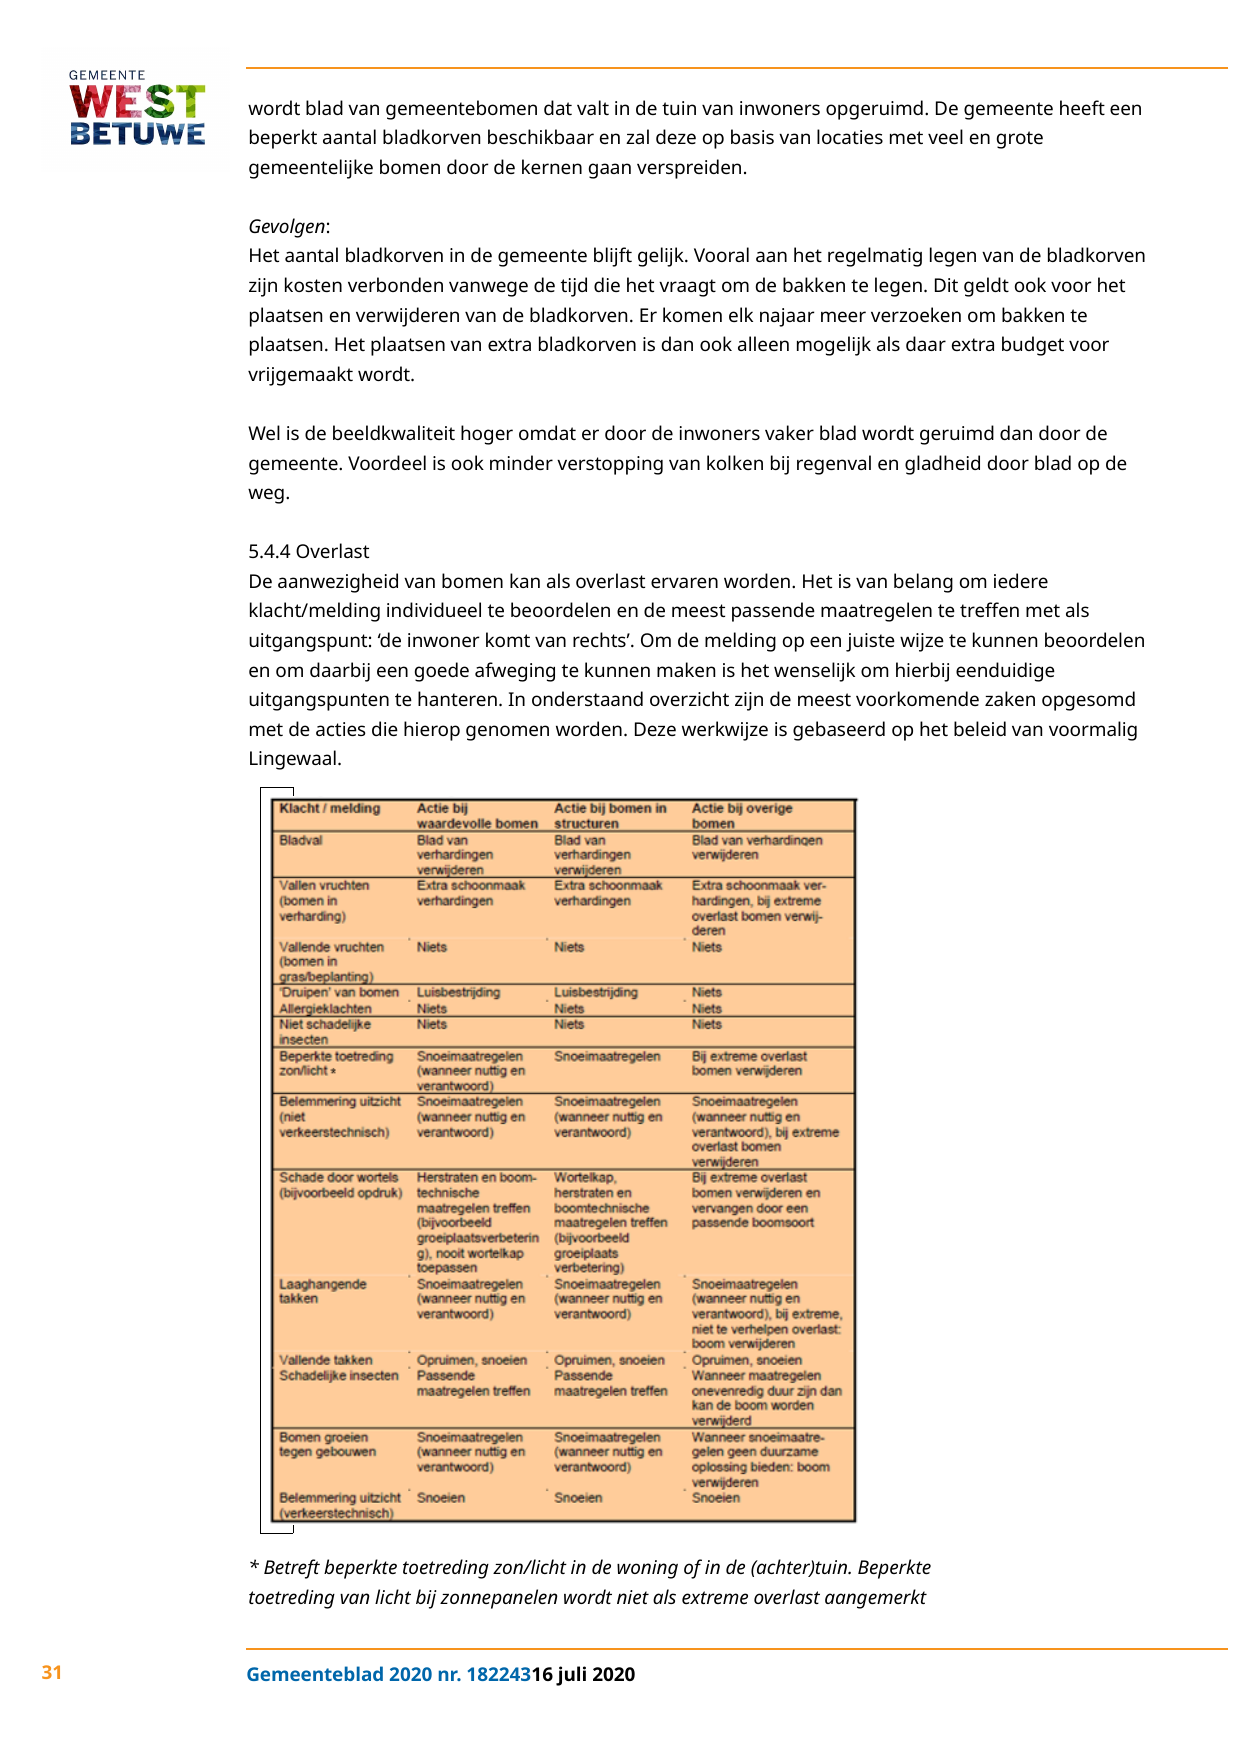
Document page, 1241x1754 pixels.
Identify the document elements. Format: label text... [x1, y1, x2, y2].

text Gevolgen: [248, 213, 1152, 239]
text 5.4.4 Overlast [248, 538, 1152, 564]
text De aanwezigheid van bomen kan als overlast ervaren worden. Het is van belang om iedere klacht/melding individueel te beoordelen en de meest passende maatregelen te treffen met als uitgangspunt: ‘de inwoner komt van rechts’. Om de melding op een juiste wijze te kunnen beoordelen en om daarbij een goede afweging te kunnen maken is het wenselijk om hierbij eenduidige uitgangspunten te hanteren. In onderstaand overzicht zijn de meest voorkomende zaken opgesomd met de acties die hierop genomen worden. Deze werkwijze is gebaseerd op het beleid van voormalig Lingewaal. [248, 568, 1152, 771]
text wordt blad van gemeentebomen dat valt in de tuin van inwoners opgeruimd. De gemeente heeft een beperkt aantal bladkorven beschikbaar en zal deze op basis van locaties met veel en grote gemeentelijke bomen door de kernen gaan verspreiden. [248, 95, 1152, 180]
picture [41, 47, 231, 172]
text * Betreft beperkte toetreding zon/licht in de woning of in de (achter)tuin. Beperkte [248, 1554, 1152, 1580]
text Het aantal bladkorven in de gemeente blijft gelijk. Vooral aan het regelmatig legen van de bladkorven zijn kosten verbonden vanwege de tijd die het vraagt om de bakken te legen. Dit geldt ook voor het plaatsen en verwijderen van de bladkorven. Er komen elk najaar meer verzoeken om bakken te plaatsen. Het plaatsen van extra bladkorven is dan ook alleen mogelijk als daar extra budget voor vrijgemaakt wordt. [248, 243, 1152, 387]
text Wel is de beeldkwaliteit hoger omdat er door de inwoners vaker blad wordt geruimd dan door de gemeente. Voordeel is ook minder verstopping van kolken bij regenval en gladheid door blad op de weg. [248, 420, 1152, 505]
text toetreding van licht bij zonnepanelen wordt niet als extreme overlast aangemerkt [248, 1584, 1152, 1610]
picture [268, 796, 860, 1525]
